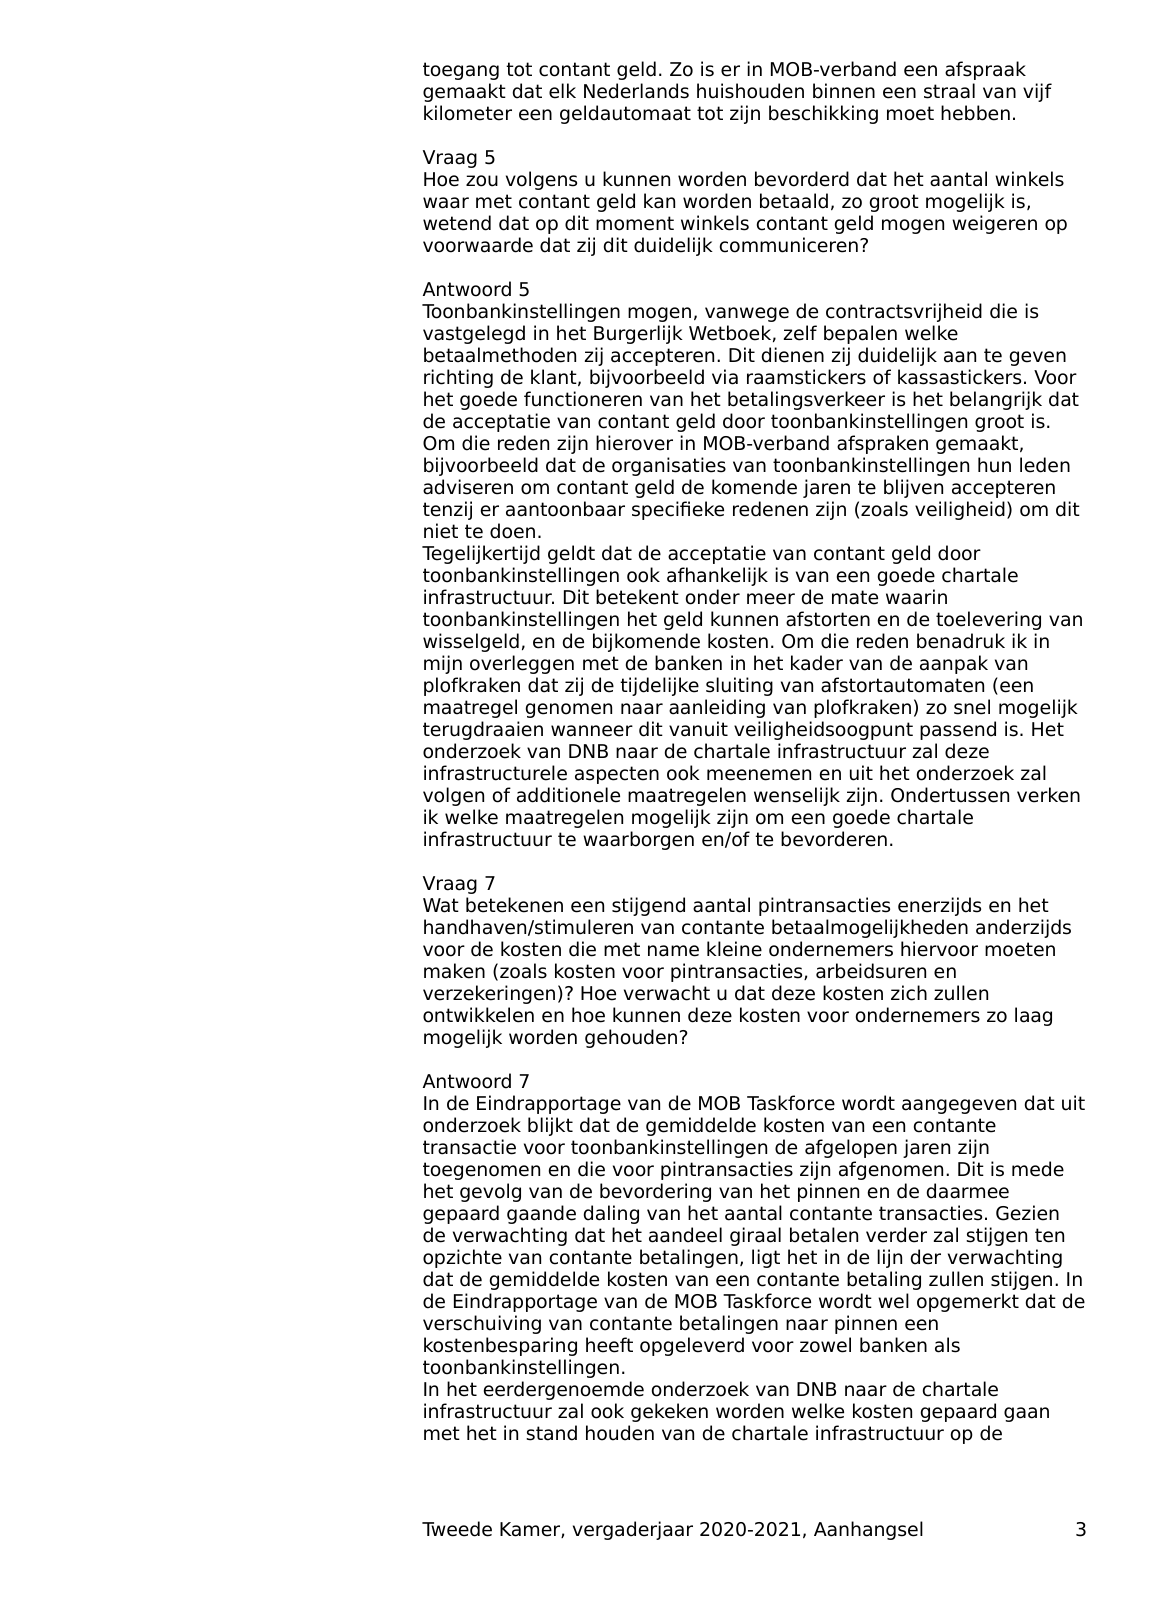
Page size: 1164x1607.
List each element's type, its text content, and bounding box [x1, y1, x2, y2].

text Vraag 7 [422, 873, 1087, 895]
text Vraag 5 [422, 147, 1087, 169]
text Antwoord 5 [422, 279, 1087, 301]
text Tegelijkertijd geldt dat de acceptatie van contant geld door toonbankinstellingen ook afhankelijk is van een goede chartale infrastructuur. Dit betekent onder meer de mate waarin toonbankinstellingen het geld kunnen afstorten en de toelevering van wisselgeld, en de bijkomende kosten. Om die reden benadruk ik in mijn overleggen met de banken in het kader van de aanpak van plofkraken dat zij de tijdelijke sluiting van afstortautomaten (een maatregel genomen naar aanleiding van plofkraken) zo snel mogelijk terugdraaien wanneer dit vanuit veiligheidsoogpunt passend is. Het onderzoek van DNB naar de chartale infrastructuur zal deze infrastructurele aspecten ook meenemen en uit het onderzoek zal volgen of additionele maatregelen wenselijk zijn. Ondertussen verken ik welke maatregelen mogelijk zijn om een goede chartale infrastructuur te waarborgen en/of te bevorderen. [422, 543, 1087, 851]
text Hoe zou volgens u kunnen worden bevorderd dat het aantal winkels waar met contant geld kan worden betaald, zo groot mogelijk is, wetend dat op dit moment winkels contant geld mogen weigeren op voorwaarde dat zij dit duidelijk communiceren? [422, 169, 1087, 257]
text In het eerdergenoemde onderzoek van DNB naar de chartale infrastructuur zal ook gekeken worden welke kosten gepaard gaan met het in stand houden van de chartale infrastructuur op de [422, 1379, 1087, 1444]
text Antwoord 7 [422, 1071, 1087, 1093]
text In de Eindrapportage van de MOB Taskforce wordt aangegeven dat uit onderzoek blijkt dat de gemiddelde kosten van een contante transactie voor toonbankinstellingen de afgelopen jaren zijn toegenomen en die voor pintransacties zijn afgenomen. Dit is mede het gevolg van de bevordering van het pinnen en de daarmee gepaard gaande daling van het aantal contante transacties. Gezien de verwachting dat het aandeel giraal betalen verder zal stijgen ten opzichte van contante betalingen, ligt het in de lijn der verwachting dat de gemiddelde kosten van een contante betaling zullen stijgen. In de Eindrapportage van de MOB Taskforce wordt wel opgemerkt dat de verschuiving van contante betalingen naar pinnen een kostenbesparing heeft opgeleverd voor zowel banken als toonbankinstellingen. [422, 1093, 1087, 1379]
text toegang tot contant geld. Zo is er in MOB-verband een afspraak gemaakt dat elk Nederlands huishouden binnen een straal van vijf kilometer een geldautomaat tot zijn beschikking moet hebben. [422, 59, 1087, 125]
text Toonbankinstellingen mogen, vanwege de contractsvrijheid die is vastgelegd in het Burgerlijk Wetboek, zelf bepalen welke betaalmethoden zij accepteren. Dit dienen zij duidelijk aan te geven richting de klant, bijvoorbeeld via raamstickers of kassastickers. Voor het goede functioneren van het betalingsverkeer is het belangrijk dat de acceptatie van contant geld door toonbankinstellingen groot is. Om die reden zijn hierover in MOB-verband afspraken gemaakt, bijvoorbeeld dat de organisaties van toonbankinstellingen hun leden adviseren om contant geld de komende jaren te blijven accepteren tenzij er aantoonbaar specifieke redenen zijn (zoals veiligheid) om dit niet te doen. [422, 301, 1087, 543]
text Wat betekenen een stijgend aantal pintransacties enerzijds en het handhaven/stimuleren van contante betaalmogelijkheden anderzijds voor de kosten die met name kleine ondernemers hiervoor moeten maken (zoals kosten voor pintransacties, arbeidsuren en verzekeringen)? Hoe verwacht u dat deze kosten zich zullen ontwikkelen en hoe kunnen deze kosten voor ondernemers zo laag mogelijk worden gehouden? [422, 895, 1087, 1049]
